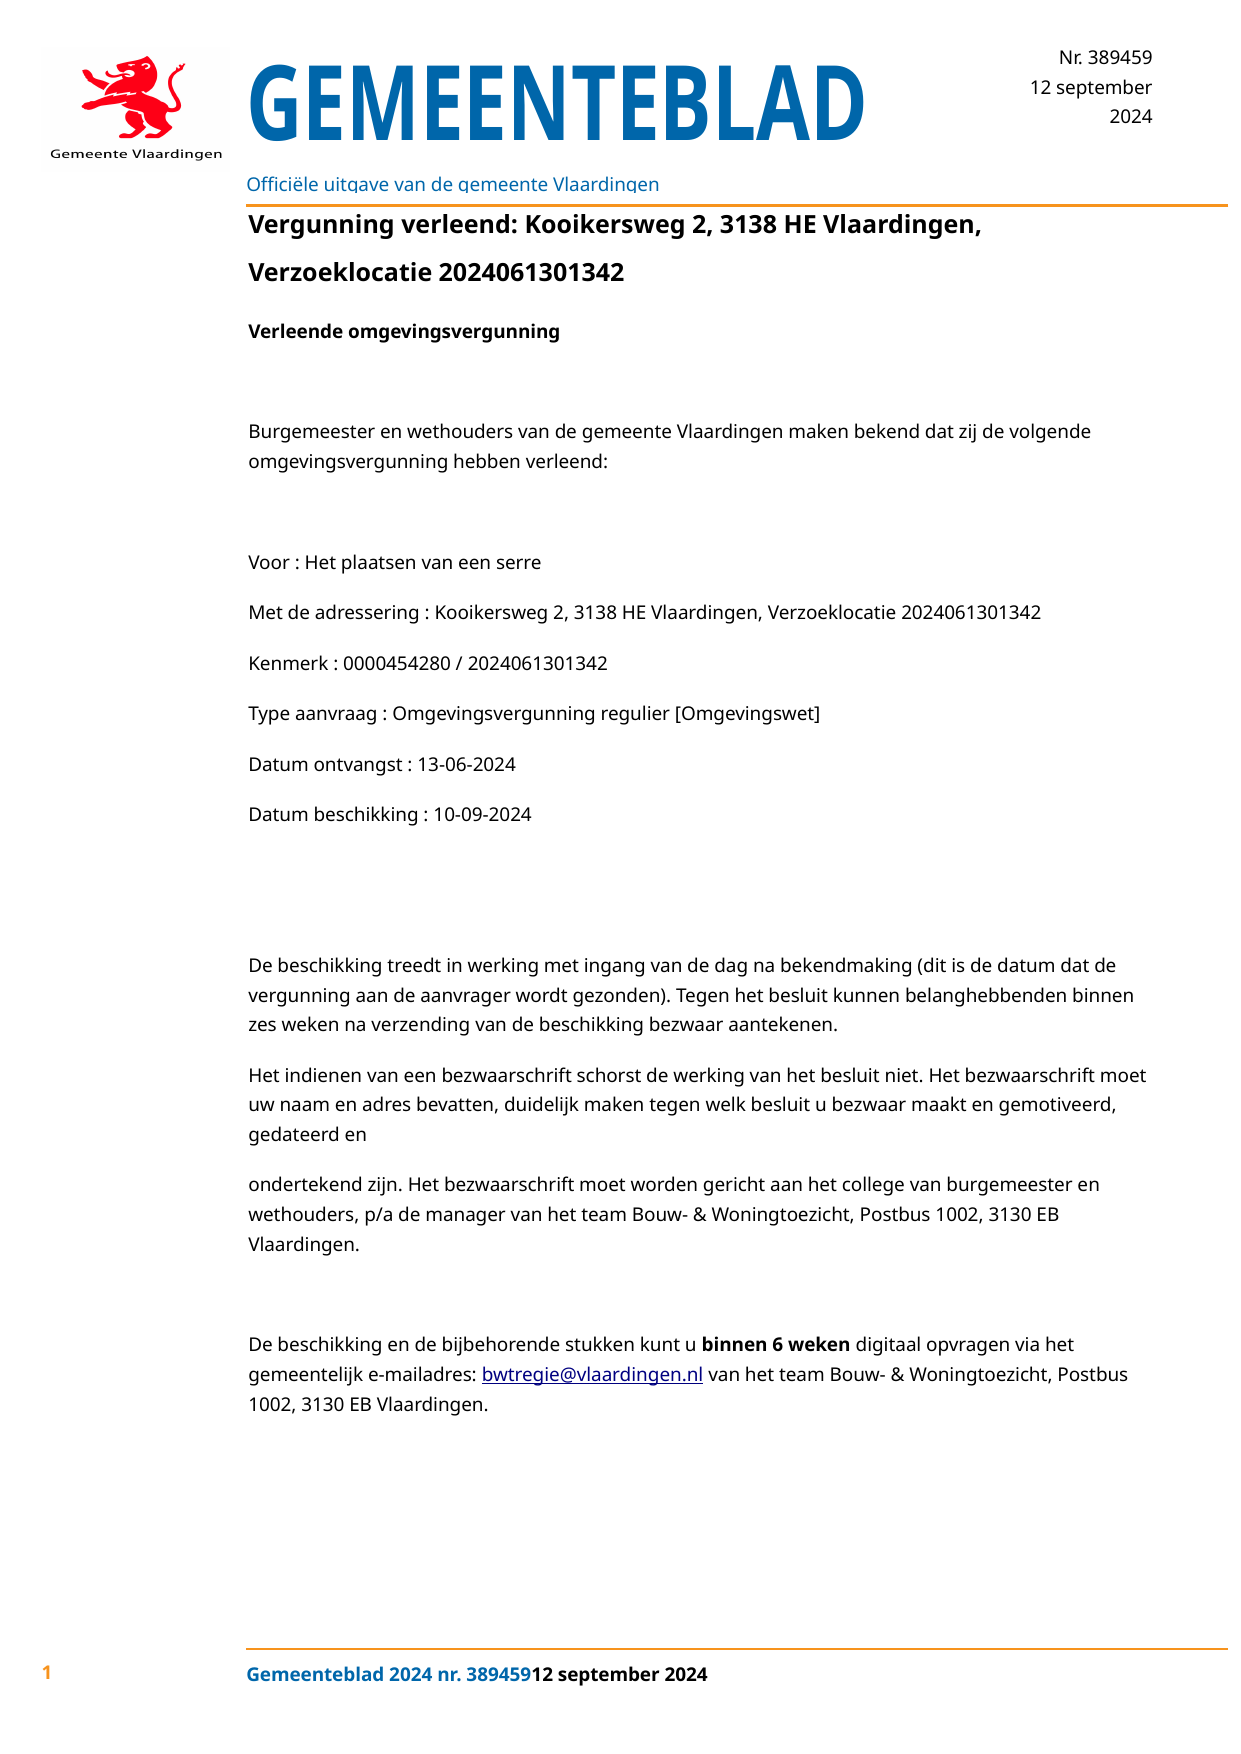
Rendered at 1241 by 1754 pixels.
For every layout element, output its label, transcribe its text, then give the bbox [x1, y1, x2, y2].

text ondertekend zijn. Het bezwaarschrift moet worden gericht aan het college van burgemeester en wethouders, p/a de manager van het team Bouw- & Woningtoezicht, Postbus 1002, 3130 EB Vlaardingen. [248, 1172, 1152, 1257]
text Vergunning verleend: Kooikersweg 2, 3138 HE Vlaardingen, Verzoeklocatie 2024061301342 [248, 207, 1152, 288]
text Met de adressering : Kooikersweg 2, 3138 HE Vlaardingen, Verzoeklocatie 2024061301342 [248, 599, 1152, 625]
text Verleende omgevingsvergunning [248, 318, 1152, 344]
picture [41, 47, 231, 172]
text Burgemeester en wethouders van de gemeente Vlaardingen maken bekend dat zij de volgende omgevingsvergunning hebben verleend: [248, 419, 1152, 474]
text Type aanvraag : Omgevingsvergunning regulier [Omgevingswet] [248, 700, 1152, 726]
text De beschikking treedt in werking met ingang van de dag na bekendmaking (dit is de datum dat de vergunning aan de aanvrager wordt gezonden). Tegen het besluit kunnen belanghebbenden binnen zes weken na verzending van de beschikking bezwaar aantekenen. [248, 952, 1152, 1037]
text Datum ontvangst : 13-06-2024 [248, 751, 1152, 777]
text De beschikking en de bijbehorende stukken kunt u binnen 6 weken digitaal opvragen via het gemeentelijk e-mailadres: bwtregie@vlaardingen.nl van het team Bouw- & Woningtoezicht, Postbus 1002, 3130 EB Vlaardingen. [248, 1332, 1152, 1417]
text Kenmerk : 0000454280 / 2024061301342 [248, 650, 1152, 676]
text Het indienen van een bezwaarschrift schorst de werking van het besluit niet. Het bezwaarschrift moet uw naam en adres bevatten, duidelijk maken tegen welk besluit u bezwaar maakt en gemotiveerd, gedateerd en [248, 1062, 1152, 1147]
text Voor : Het plaatsen van een serre [248, 549, 1152, 575]
text Datum beschikking : 10-09-2024 [248, 801, 1152, 827]
